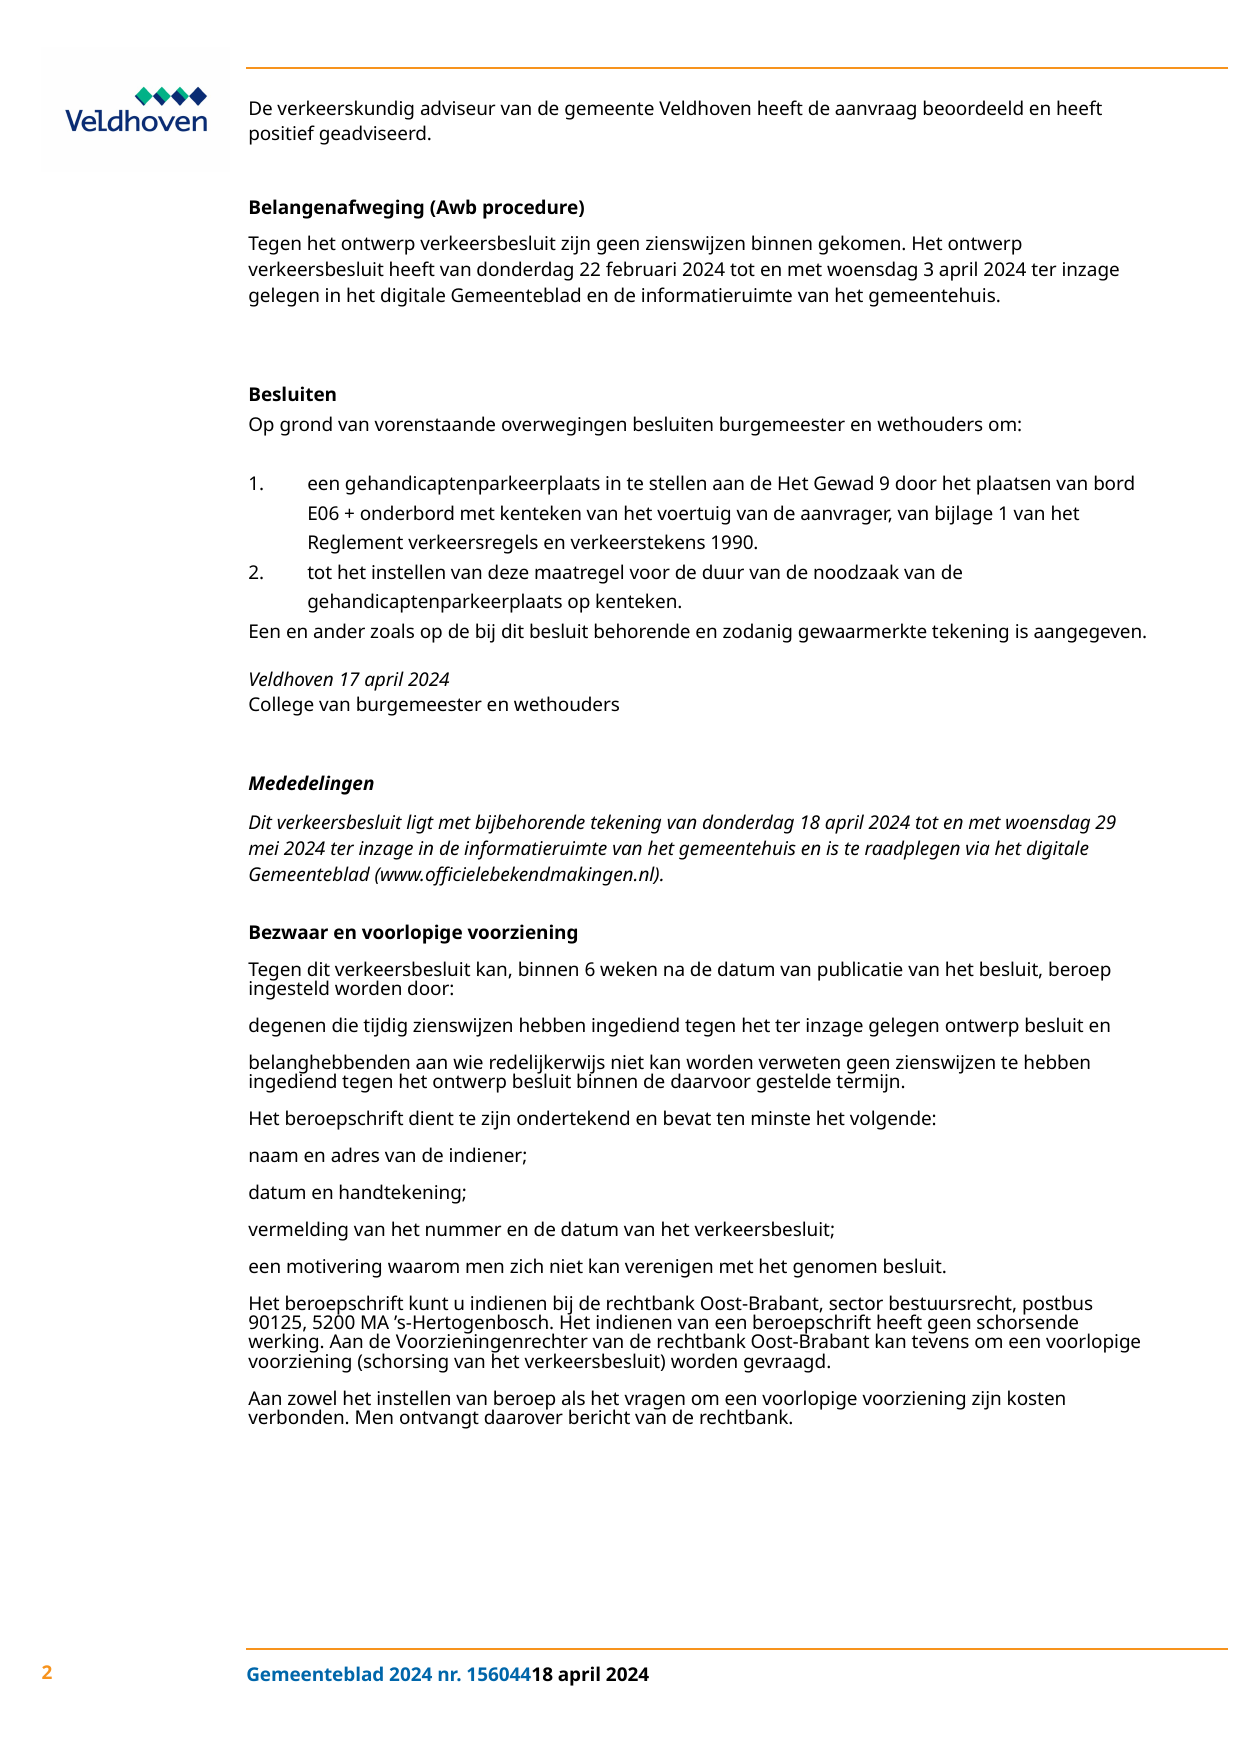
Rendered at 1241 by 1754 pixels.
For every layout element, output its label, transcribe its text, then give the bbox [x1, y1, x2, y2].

text Het beroepschrift dient te zijn ondertekend en bevat ten minste het volgende: [248, 1110, 1152, 1129]
text De verkeerskundig adviseur van de gemeente Veldhoven heeft de aanvraag beoordeeld en heeft positief geadviseerd. [248, 95, 1152, 146]
text College van burgemeester en wethouders [248, 692, 1152, 717]
picture [41, 47, 231, 172]
text belanghebbenden aan wie redelijkerwijs niet kan worden verweten geen zienswijzen te hebben ingediend tegen het ontwerp besluit binnen de daarvoor gestelde termijn. [248, 1054, 1152, 1092]
text vermelding van het nummer en de datum van het verkeersbesluit; [248, 1221, 1152, 1240]
list een gehandicaptenparkeerplaats in te stellen aan de Het Gewad 9 door het plaatsen van bord E06 + onderbord met kenteken van het voertuig van de aanvrager, van bijlage 1 van het Reglement verkeersregels en verkeerstekens 1990. [248, 470, 1152, 555]
text Op grond van vorenstaande overwegingen besluiten burgemeester en wethouders om: [248, 411, 1152, 437]
text Tegen dit verkeersbesluit kan, binnen 6 weken na de datum van publicatie van het besluit, beroep ingesteld worden door: [248, 961, 1152, 999]
text Aan zowel het instellen van beroep als het vragen om een voorlopige voorziening zijn kosten verbonden. Men ontvangt daarover bericht van de rechtbank. [248, 1390, 1152, 1428]
text Besluiten [248, 381, 1152, 407]
text datum en handtekening; [248, 1184, 1152, 1203]
text Belangenafweging (Awb procedure) [248, 194, 1152, 219]
text een motivering waarom men zich niet kan verenigen met het genomen besluit. [248, 1258, 1152, 1277]
text Een en ander zoals op de bij dit besluit behorende en zodanig gewaarmerkte tekening is aangegeven. [248, 618, 1152, 644]
text Bezwaar en voorlopige voorziening [248, 924, 1152, 943]
text Het beroepschrift kunt u indienen bij de rechtbank Oost-Brabant, sector bestuursrecht, postbus 90125, 5200 MA ’s-Hertogenbosch. Het indienen van een beroepschrift heeft geen schorsende werking. Aan de Voorzieningenrechter van de rechtbank Oost-Brabant kan tevens om een voorlopige voorziening (schorsing van het verkeersbesluit) worden gevraagd. [248, 1295, 1152, 1372]
text Veldhoven 17 april 2024 [248, 666, 1152, 692]
text Mededelingen [248, 770, 1152, 796]
list tot het instellen van deze maatregel voor de duur van de noodzaak van de gehandicaptenparkeerplaats op kenteken. [248, 559, 1152, 614]
text Dit verkeersbesluit ligt met bijbehorende tekening van donderdag 18 april 2024 tot en met woensdag 29 mei 2024 ter inzage in de informatieruimte van het gemeentehuis en is te raadplegen via het digitale Gemeenteblad (www.officielebekendmakingen.nl). [248, 809, 1152, 887]
text Tegen het ontwerp verkeersbesluit zijn geen zienswijzen binnen gekomen. Het ontwerp verkeersbesluit heeft van donderdag 22 februari 2024 tot en met woensdag 3 april 2024 ter inzage gelegen in het digitale Gemeenteblad en de informatieruimte van het gemeentehuis. [248, 231, 1152, 308]
text naam en adres van de indiener; [248, 1147, 1152, 1166]
text degenen die tijdig zienswijzen hebben ingediend tegen het ter inzage gelegen ontwerp besluit en [248, 1017, 1152, 1036]
